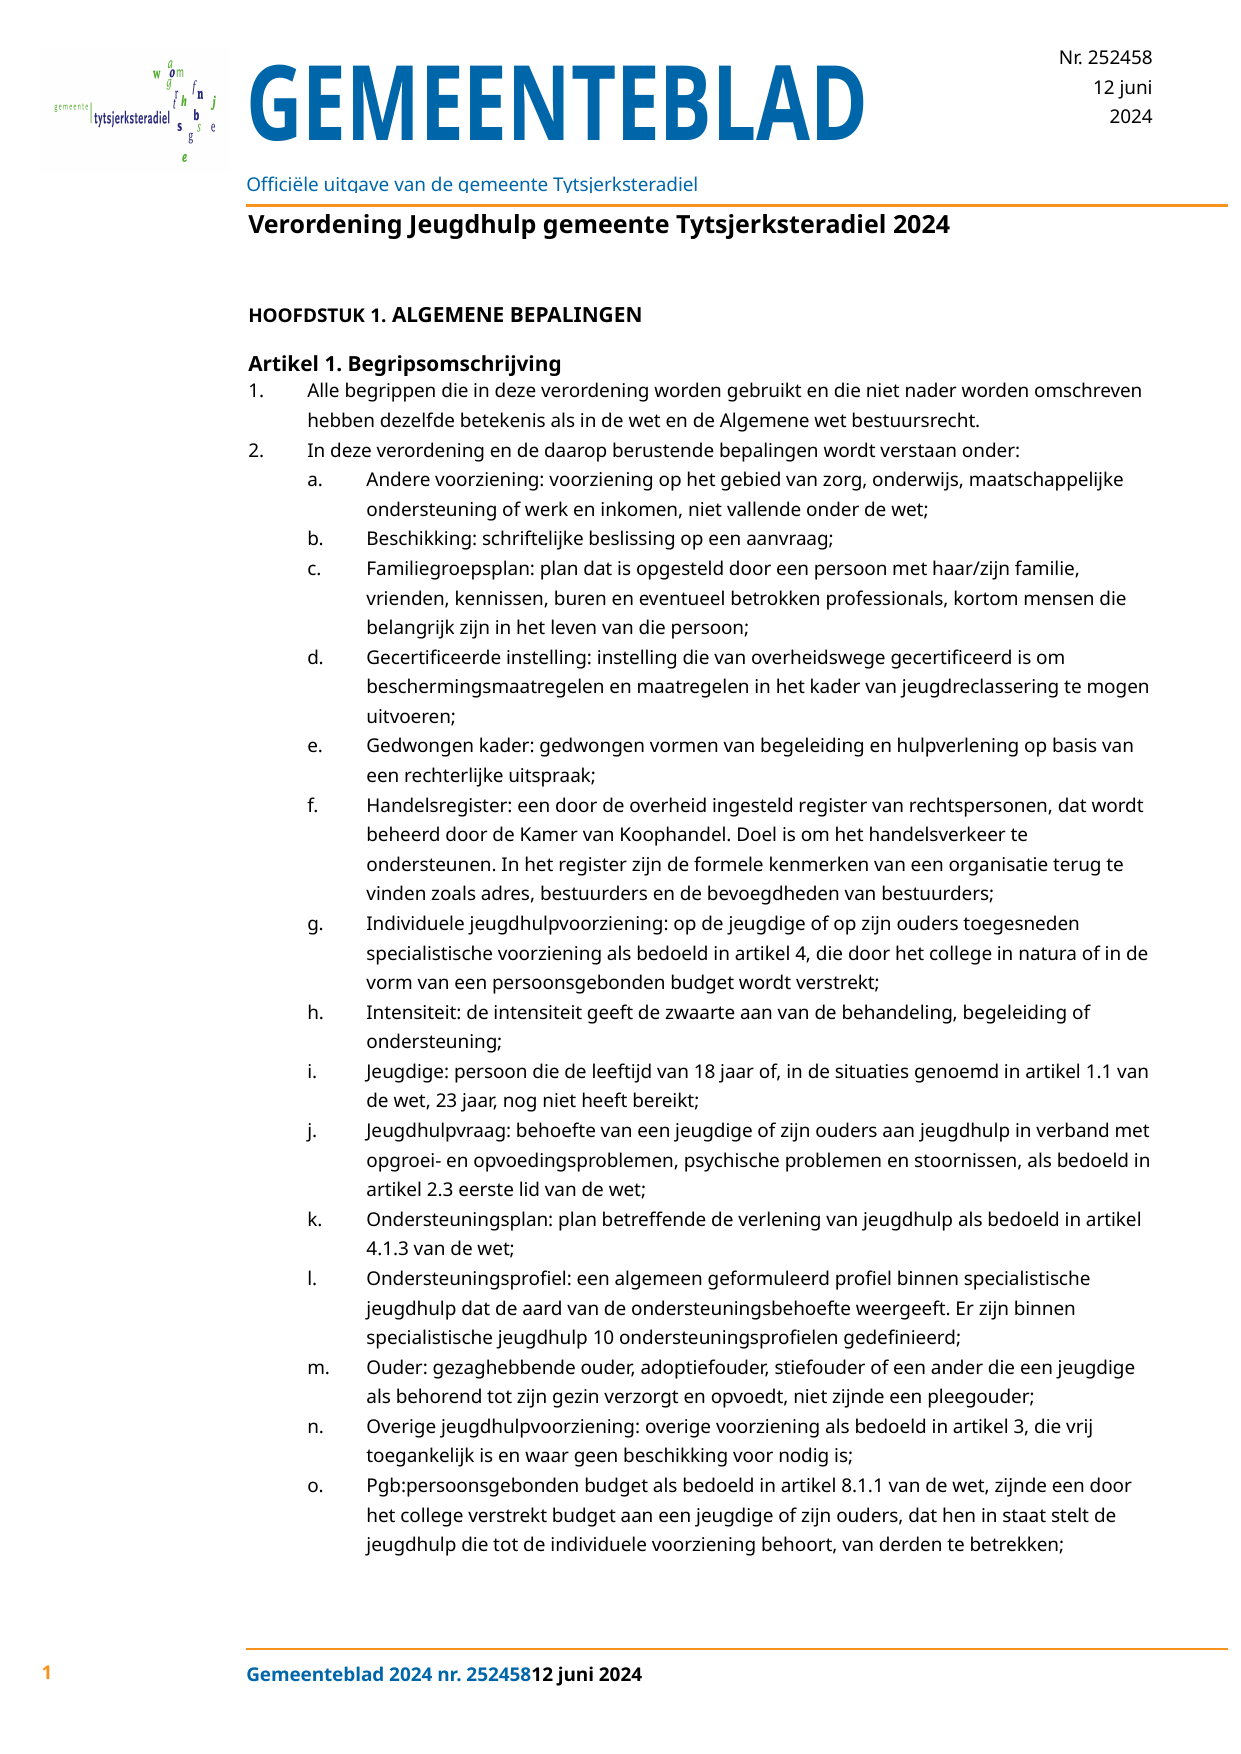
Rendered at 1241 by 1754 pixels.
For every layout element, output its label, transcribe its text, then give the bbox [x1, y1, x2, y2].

list Ondersteuningsplan: plan betreffende de verlening van jeugdhulp als bedoeld in artikel 4.1.3 van de wet; [307, 1206, 1152, 1261]
list Ondersteuningsprofiel: een algemeen geformuleerd profiel binnen specialistische jeugdhulp dat de aard van de ondersteuningsbehoefte weergeeft. Er zijn binnen specialistische jeugdhulp 10 ondersteuningsprofielen gedefinieerd; [307, 1265, 1152, 1350]
list Andere voorziening: voorziening op het gebied van zorg, onderwijs, maatschappelijke ondersteuning of werk en inkomen, niet vallende onder de wet; [307, 466, 1152, 522]
list Familiegroepsplan: plan dat is opgesteld door een persoon met haar/zijn familie, vrienden, kennissen, buren en eventueel betrokken professionals, kortom mensen die belangrijk zijn in het leven van die persoon; [307, 555, 1152, 640]
list Intensiteit: de intensiteit geeft de zwaarte aan van de behandeling, begeleiding of ondersteuning; [307, 999, 1152, 1054]
list Ouder: gezaghebbende ouder, adoptiefouder, stiefouder of een ander die een jeugdige als behorend tot zijn gezin verzorgt en opvoedt, niet zijnde een pleegouder; [307, 1354, 1152, 1409]
list Gedwongen kader: gedwongen vormen van begeleiding en hulpverlening op basis van een rechterlijke uitspraak; [307, 733, 1152, 788]
list Beschikking: schriftelijke beslissing op een aanvraag; [307, 526, 1152, 551]
list Individuele jeugdhulpvoorziening: op de jeugdige of op zijn ouders toegesneden specialistische voorziening als bedoeld in artikel 4, die door het college in natura of in de vorm van een persoonsgebonden budget wordt verstrekt; [307, 910, 1152, 995]
list Gecertificeerde instelling: instelling die van overheidswege gecertificeerd is om beschermingsmaatregelen en maatregelen in het kader van jeugdreclassering te mogen uitvoeren; [307, 644, 1152, 729]
text HOOFDSTUK 1. ALGEMENE BEPALINGEN [248, 300, 1152, 328]
picture [41, 47, 231, 172]
list Alle begrippen die in deze verordening worden gebruikt en die niet nader worden omschreven hebben dezelfde betekenis als in de wet en de Algemene wet bestuursrecht. [248, 378, 1152, 433]
list Pgb:persoonsgebonden budget als bedoeld in artikel 8.1.1 van de wet, zijnde een door het college verstrekt budget aan een jeugdige of zijn ouders, dat hen in staat stelt de jeugdhulp die tot de individuele voorziening behoort, van derden te betrekken; [307, 1472, 1152, 1557]
list Jeugdige: persoon die de leeftijd van 18 jaar of, in de situaties genoemd in artikel 1.1 van de wet, 23 jaar, nog niet heeft bereikt; [307, 1058, 1152, 1113]
list Handelsregister: een door de overheid ingesteld register van rechtspersonen, dat wordt beheerd door de Kamer van Koophandel. Doel is om het handelsverkeer te ondersteunen. In het register zijn de formele kenmerken van een organisatie terug te vinden zoals adres, bestuurders en de bevoegdheden van bestuurders; [307, 792, 1152, 906]
list In deze verordening en de daarop berustende bepalingen wordt verstaan onder: [248, 437, 1152, 462]
text Artikel 1. Begripsomschrijving [248, 349, 1152, 378]
list Jeugdhulpvraag: behoefte van een jeugdige of zijn ouders aan jeugdhulp in verband met opgroei- en opvoedingsproblemen, psychische problemen en stoornissen, als bedoeld in artikel 2.3 eerste lid van de wet; [307, 1117, 1152, 1202]
text Verordening Jeugdhulp gemeente Tytsjerksteradiel 2024 [248, 207, 1152, 241]
list Overige jeugdhulpvoorziening: overige voorziening als bedoeld in artikel 3, die vrij toegankelijk is en waar geen beschikking voor nodig is; [307, 1413, 1152, 1468]
